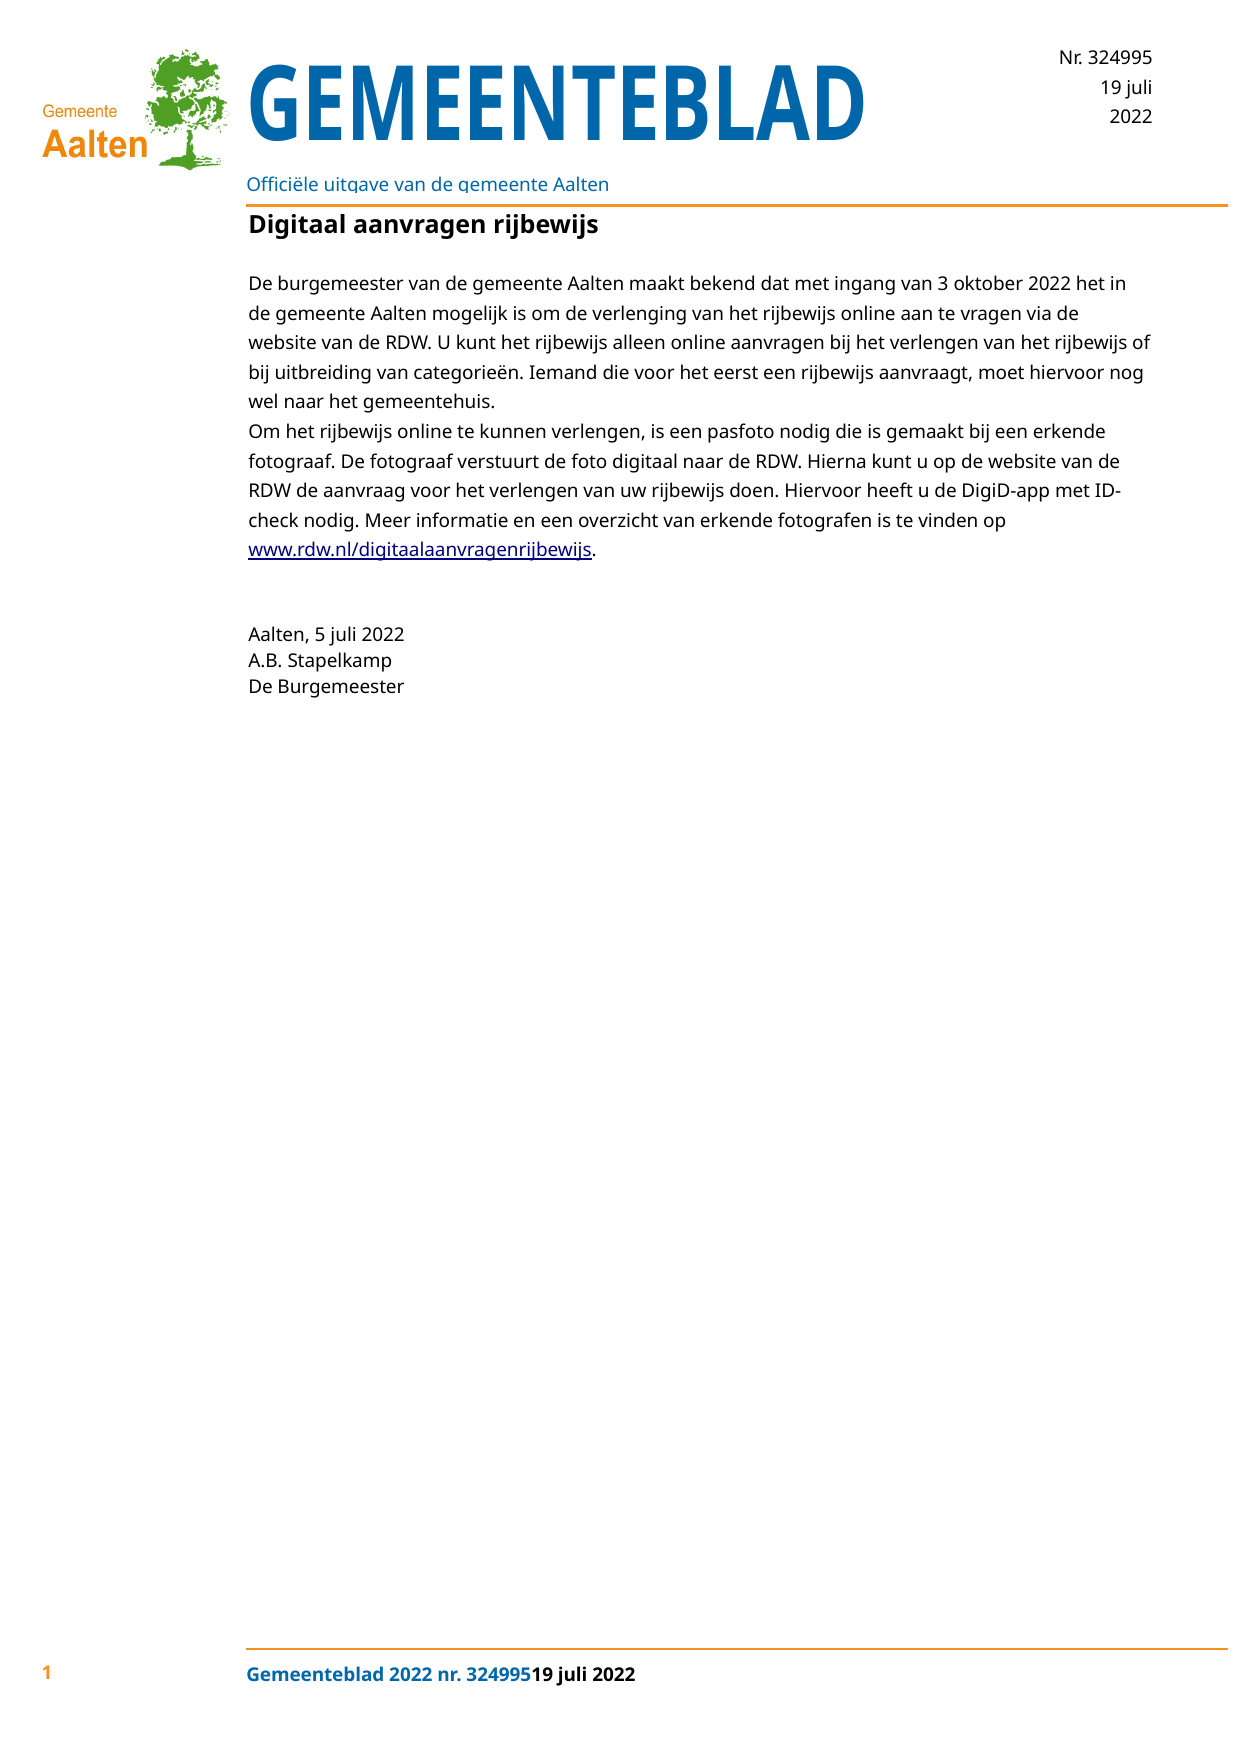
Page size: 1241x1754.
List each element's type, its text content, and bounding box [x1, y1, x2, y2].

text Aalten, 5 juli 2022 [248, 621, 1152, 647]
text Digitaal aanvragen rijbewijs [248, 207, 1152, 241]
text De burgemeester van de gemeente Aalten maakt bekend dat met ingang van 3 oktober 2022 het in de gemeente Aalten mogelijk is om de verlenging van het rijbewijs online aan te vragen via de website van de RDW. U kunt het rijbewijs alleen online aanvragen bij het verlengen van het rijbewijs of bij uitbreiding van categorieën. Iemand die voor het eerst een rijbewijs aanvraagt, moet hiervoor nog wel naar het gemeentehuis. [248, 270, 1152, 414]
text Om het rijbewijs online te kunnen verlengen, is een pasfoto nodig die is gemaakt bij een erkende fotograaf. De fotograaf verstuurt de foto digitaal naar de RDW. Hierna kunt u op de website van de RDW de aanvraag voor het verlengen van uw rijbewijs doen. Hiervoor heeft u de DigiD-app met ID-check nodig. Meer informatie en een overzicht van erkende fotografen is te vinden op www.rdw.nl/digitaalaanvragenrijbewijs. [248, 418, 1152, 562]
picture [41, 47, 231, 172]
text De Burgemeester [248, 673, 1152, 699]
text A.B. Stapelkamp [248, 647, 1152, 673]
